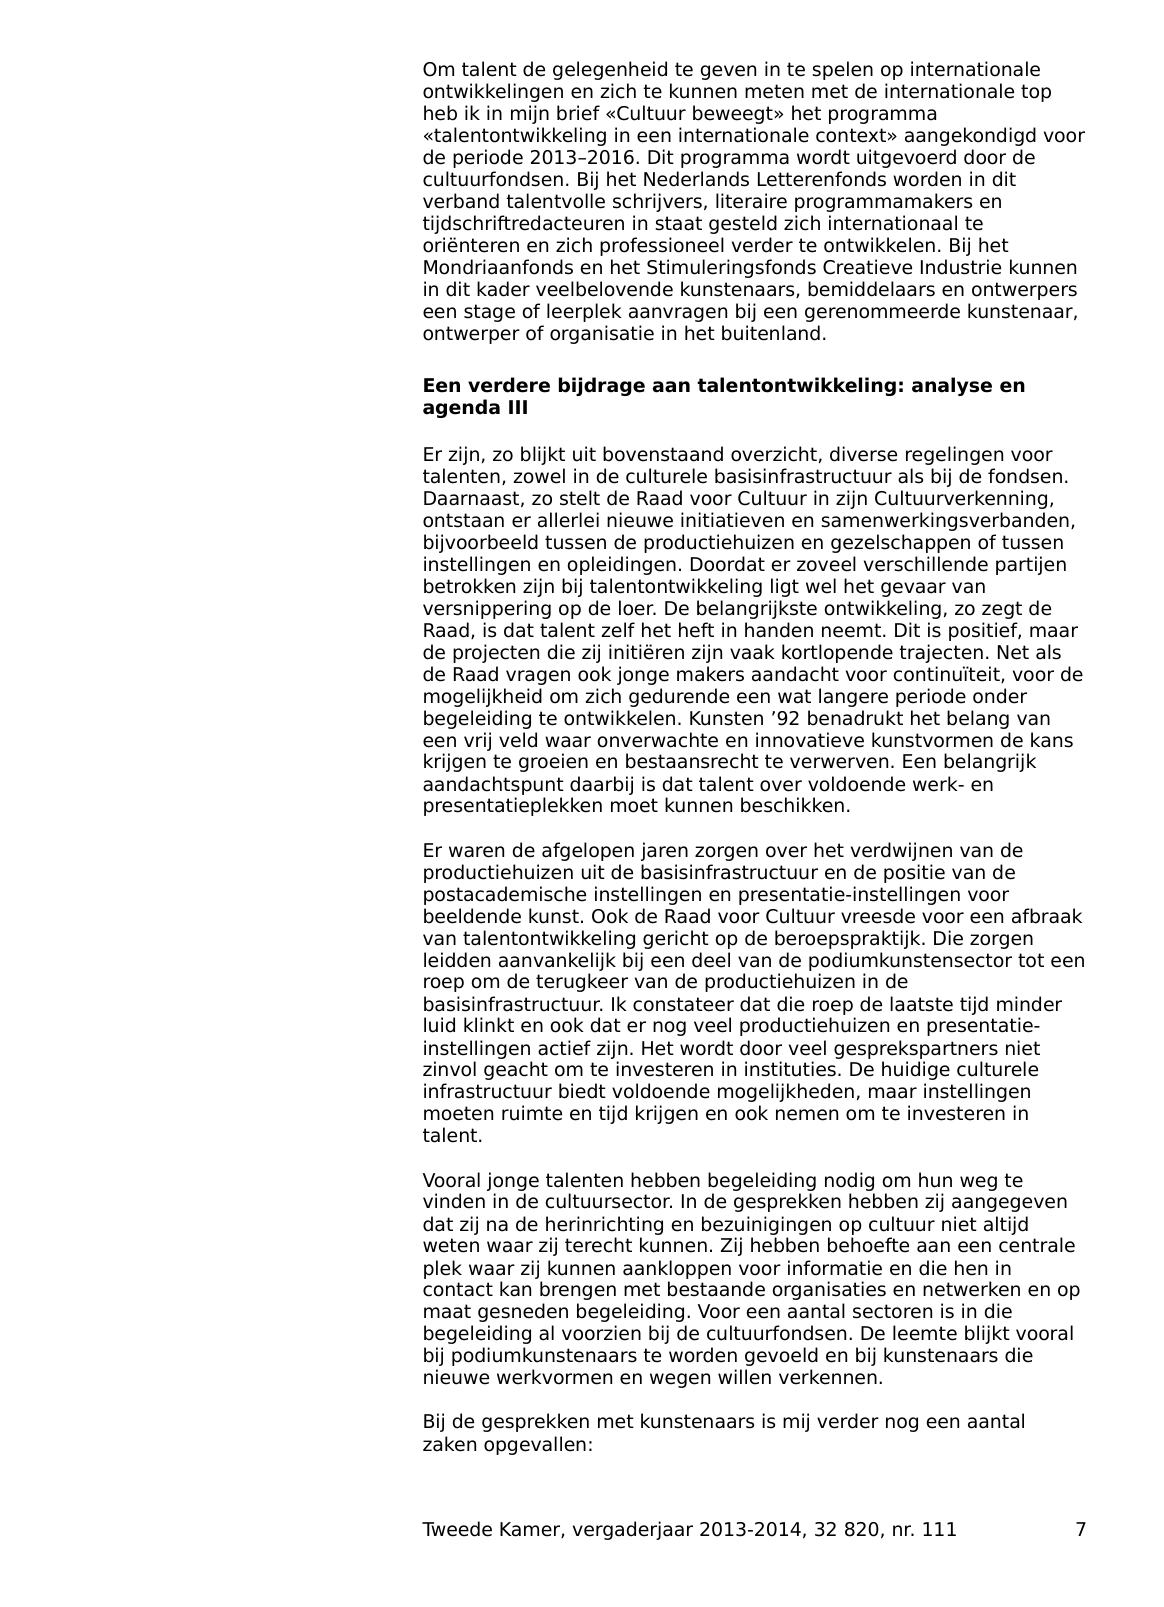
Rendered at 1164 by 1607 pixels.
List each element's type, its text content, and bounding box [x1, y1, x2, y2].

text Vooral jonge talenten hebben begeleiding nodig om hun weg te vinden in de cultuursector. In de gesprekken hebben zij aangegeven dat zij na de herinrichting en bezuinigingen op cultuur niet altijd weten waar zij terecht kunnen. Zij hebben behoefte aan een centrale plek waar zij kunnen aankloppen voor informatie en die hen in contact kan brengen met bestaande organisaties en netwerken en op maat gesneden begeleiding. Voor een aantal sectoren is in die begeleiding al voorzien bij de cultuurfondsen. De leemte blijkt vooral bij podiumkunstenaars te worden gevoeld en bij kunstenaars die nieuwe werkvormen en wegen willen verkennen. [422, 1169, 1087, 1389]
text Er zijn, zo blijkt uit bovenstaand overzicht, diverse regelingen voor talenten, zowel in de culturele basisinfrastructuur als bij de fondsen. Daarnaast, zo stelt de Raad voor Cultuur in zijn Cultuurverkenning, ontstaan er allerlei nieuwe initiatieven en samenwerkingsverbanden, bijvoorbeeld tussen de productiehuizen en gezelschappen of tussen instellingen en opleidingen. Doordat er zoveel verschillende partijen betrokken zijn bij talentontwikkeling ligt wel het gevaar van versnippering op de loer. De belangrijkste ontwikkeling, zo zegt de Raad, is dat talent zelf het heft in handen neemt. Dit is positief, maar de projecten die zij initiëren zijn vaak kortlopende trajecten. Net als de Raad vragen ook jonge makers aandacht voor continuïteit, voor de mogelijkheid om zich gedurende een wat langere periode onder begeleiding te ontwikkelen. Kunsten ’92 benadrukt het belang van een vrij veld waar onverwachte en innovatieve kunstvormen de kans krijgen te groeien en bestaansrecht te verwerven. Een belangrijk aandachtspunt daarbij is dat talent over voldoende werk- en presentatieplekken moet kunnen beschikken. [422, 444, 1087, 817]
text Er waren de afgelopen jaren zorgen over het verdwijnen van de productiehuizen uit de basisinfrastructuur en de positie van de postacademische instellingen en presentatie-instellingen voor beeldende kunst. Ook de Raad voor Cultuur vreesde voor een afbraak van talentontwikkeling gericht op de beroepspraktijk. Die zorgen leidden aanvankelijk bij een deel van de podiumkunstensector tot een roep om de terugkeer van de productiehuizen in de basisinfrastructuur. Ik constateer dat die roep de laatste tijd minder luid klinkt en ook dat er nog veel productiehuizen en presentatie-instellingen actief zijn. Het wordt door veel gesprekspartners niet zinvol geacht om te investeren in instituties. De huidige culturele infrastructuur biedt voldoende mogelijkheden, maar instellingen moeten ruimte en tijd krijgen en ook nemen om te investeren in talent. [422, 839, 1087, 1147]
text Bij de gesprekken met kunstenaars is mij verder nog een aantal zaken opgevallen: [422, 1411, 1087, 1455]
subtitle Een verdere bijdrage aan talentontwikkeling: analyse en agenda III [422, 375, 1087, 419]
text Om talent de gelegenheid te geven in te spelen op internationale ontwikkelingen en zich te kunnen meten met de internationale top heb ik in mijn brief «Cultuur beweegt» het programma «talentontwikkeling in een internationale context» aangekondigd voor de periode 2013–2016. Dit programma wordt uitgevoerd door de cultuurfondsen. Bij het Nederlands Letterenfonds worden in dit verband talentvolle schrijvers, literaire programmamakers en tijdschriftredacteuren in staat gesteld zich internationaal te oriënteren en zich professioneel verder te ontwikkelen. Bij het Mondriaanfonds en het Stimuleringsfonds Creatieve Industrie kunnen in dit kader veelbelovende kunstenaars, bemiddelaars en ontwerpers een stage of leerplek aanvragen bij een gerenommeerde kunstenaar, ontwerper of organisatie in het buitenland. [422, 59, 1087, 345]
